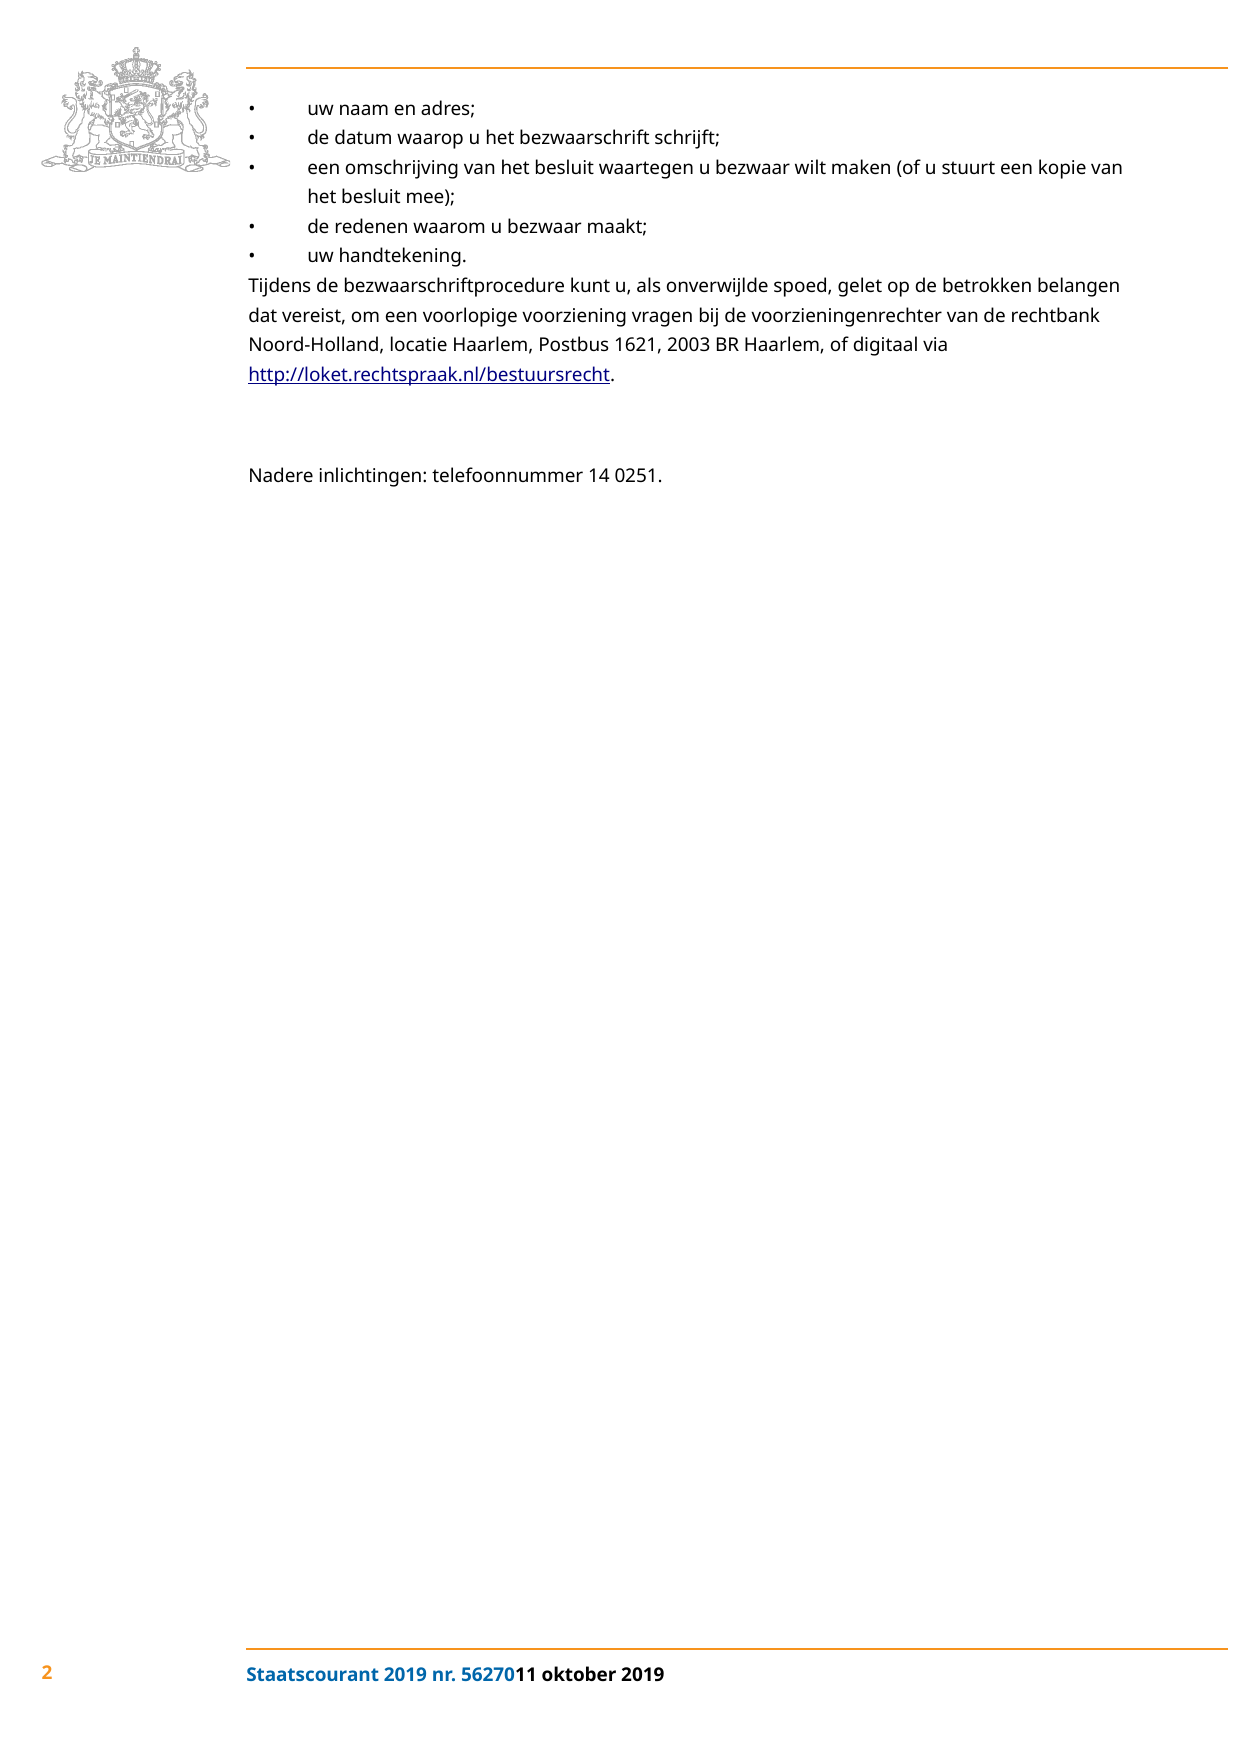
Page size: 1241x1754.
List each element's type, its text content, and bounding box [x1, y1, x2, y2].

text Tijdens de bezwaarschriftprocedure kunt u, als onverwijlde spoed, gelet op de betrokken belangen dat vereist, om een voorlopige voorziening vragen bij de voorzieningenrechter van de rechtbank Noord-Holland, locatie Haarlem, Postbus 1621, 2003 BR Haarlem, of digitaal via http://loket.rechtspraak.nl/bestuursrecht. [248, 272, 1152, 387]
list de datum waarop u het bezwaarschrift schrijft; [248, 124, 1152, 150]
picture [41, 47, 231, 172]
list de redenen waarom u bezwaar maakt; [248, 213, 1152, 239]
list een omschrijving van het besluit waartegen u bezwaar wilt maken (of u stuurt een kopie van het besluit mee); [248, 154, 1152, 209]
text Nadere inlichtingen: telefoonnummer 14 0251. [248, 462, 1152, 488]
list uw naam en adres; [248, 95, 1152, 121]
list uw handtekening. [248, 243, 1152, 268]
